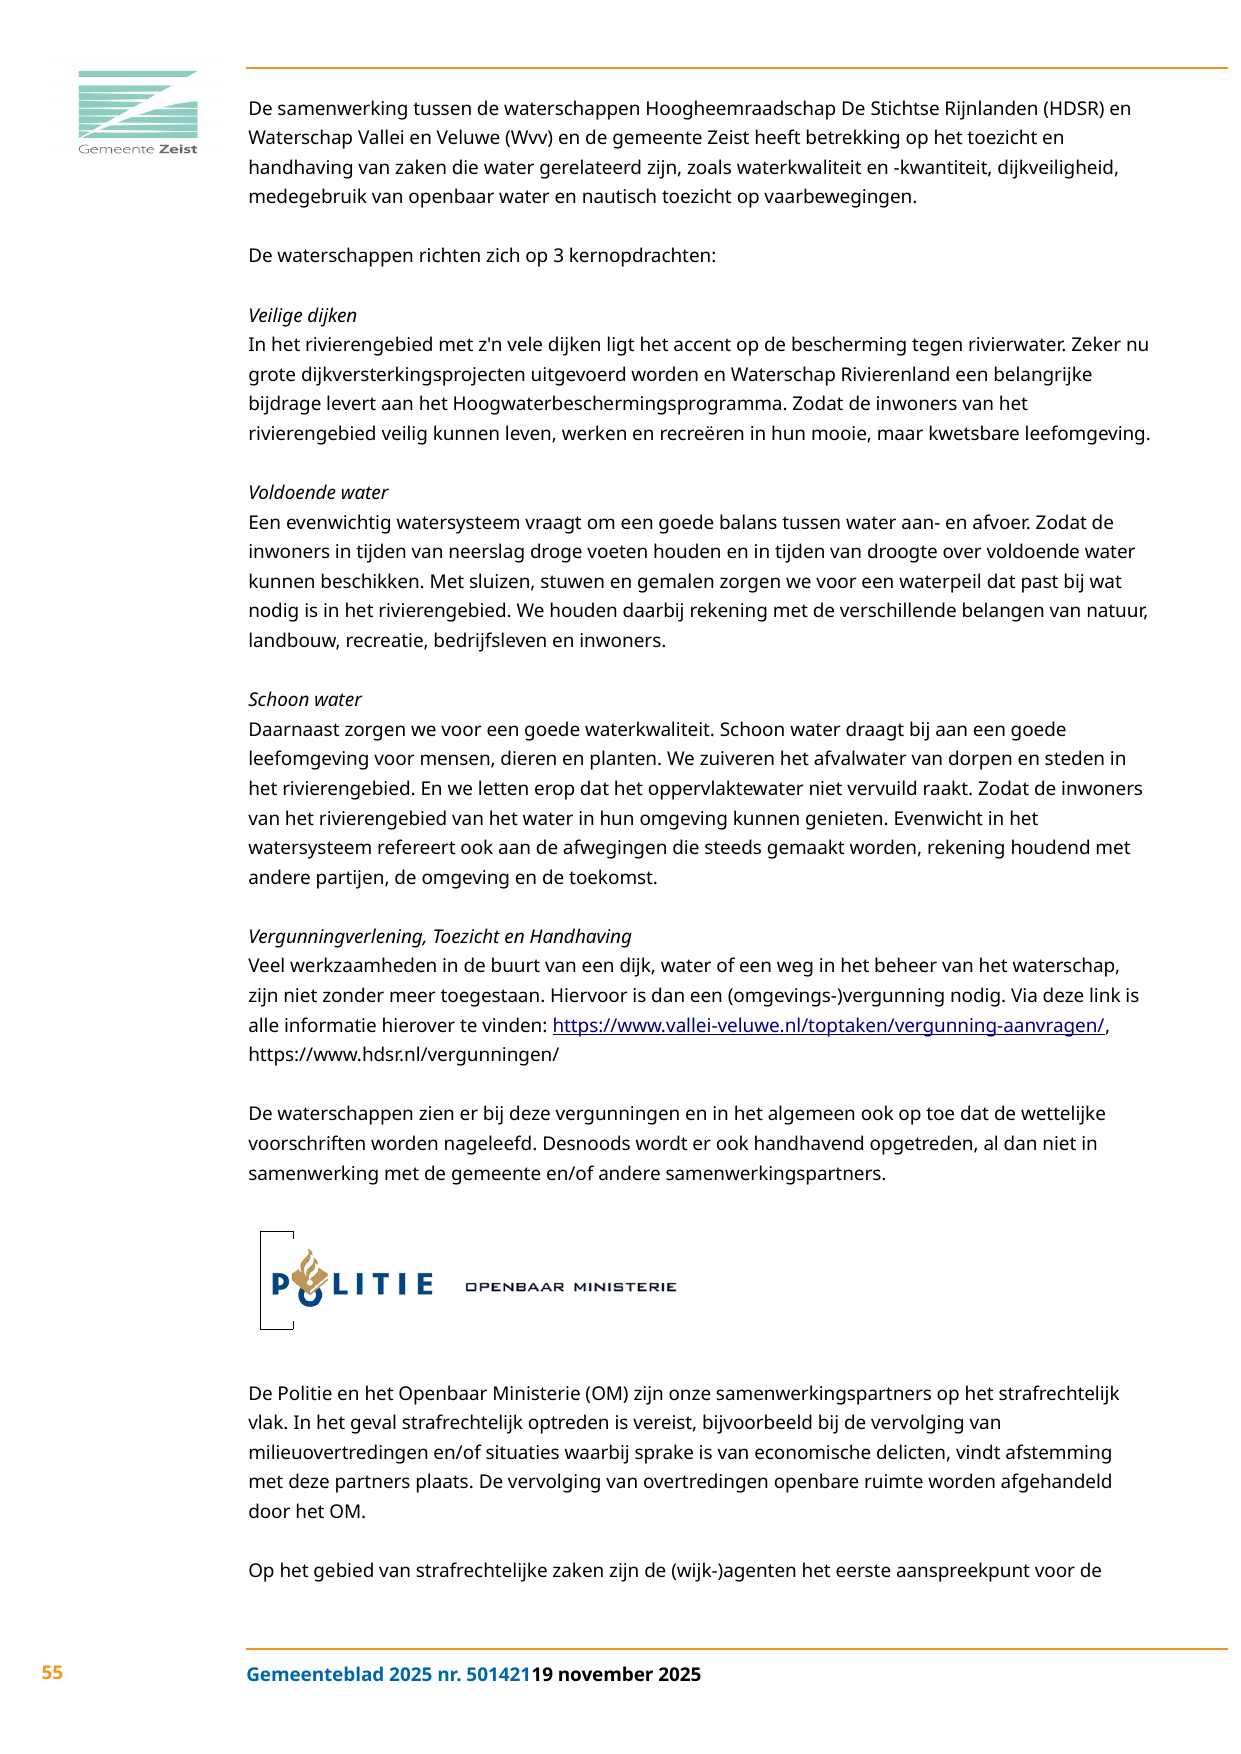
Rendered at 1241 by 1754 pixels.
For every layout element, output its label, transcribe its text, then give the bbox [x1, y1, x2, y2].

text De waterschappen richten zich op 3 kernopdrachten: [248, 243, 1152, 268]
text Een evenwichtig watersysteem vraagt om een goede balans tussen water aan- en afvoer. Zodat de inwoners in tijden van neerslag droge voeten houden en in tijden van droogte over voldoende water kunnen beschikken. Met sluizen, stuwen en gemalen zorgen we voor een waterpeil dat past bij wat nodig is in het rivierengebied. We houden daarbij rekening met de verschillende belangen van natuur, landbouw, recreatie, bedrijfsleven en inwoners. [248, 509, 1152, 653]
text De samenwerking tussen de waterschappen Hoogheemraadschap De Stichtse Rijnlanden (HDSR) en Waterschap Vallei en Veluwe (Wvv) en de gemeente Zeist heeft betrekking op het toezicht en handhaving van zaken die water gerelateerd zijn, zoals waterkwaliteit en -kwantiteit, dijkveiligheid, medegebruik van openbaar water en nautisch toezicht op vaarbewegingen. [248, 95, 1152, 209]
text Op het gebied van strafrechtelijke zaken zijn de (wijk-)agenten het eerste aanspreekpunt voor de [248, 1557, 1152, 1583]
text In het rivierengebied met z'n vele dijken ligt het accent op de bescherming tegen rivierwater. Zeker nu grote dijkversterkingsprojecten uitgevoerd worden en Waterschap Rivierenland een belangrijke bijdrage levert aan het Hoogwaterbeschermingsprogramma. Zodat de inwoners van het rivierengebied veilig kunnen leven, werken en recreëren in hun mooie, maar kwetsbare leefomgeving. [248, 331, 1152, 446]
text Voldoende water [248, 479, 1152, 505]
picture [41, 47, 231, 172]
text De waterschappen zien er bij deze vergunningen en in het algemeen ook op toe dat de wettelijke voorschriften worden nageleefd. Desnoods wordt er ook handhavend opgetreden, al dan niet in samenwerking met de gemeente en/of andere samenwerkingspartners. [248, 1101, 1152, 1186]
text De Politie en het Openbaar Ministerie (OM) zijn onze samenwerkingspartners op het strafrechtelijk vlak. In het geval strafrechtelijk optreden is vereist, bijvoorbeeld bij de vervolging van milieuovertredingen en/of situaties waarbij sprake is van economische delicten, vindt afstemming met deze partners plaats. De vervolging van overtredingen openbare ruimte worden afgehandeld door het OM. [248, 1380, 1152, 1524]
text Schoon water [248, 686, 1152, 712]
text Veel werkzaamheden in de buurt van een dijk, water of een weg in het beheer van het waterschap, zijn niet zonder meer toegestaan. Hiervoor is dan een (omgevings-)vergunning nodig. Via deze link is alle informatie hierover te vinden: https://www.vallei-veluwe.nl/toptaken/vergunning-aanvragen/, https://www.hdsr.nl/vergunningen/ [248, 953, 1152, 1067]
text Vergunningverlening, Toezicht en Handhaving [248, 923, 1152, 949]
text Veilige dijken [248, 302, 1152, 328]
picture [268, 1239, 683, 1321]
text Daarnaast zorgen we voor een goede waterkwaliteit. Schoon water draagt bij aan een goede leefomgeving voor mensen, dieren en planten. We zuiveren het afvalwater van dorpen en steden in het rivierengebied. En we letten erop dat het oppervlaktewater niet vervuild raakt. Zodat de inwoners van het rivierengebied van het water in hun omgeving kunnen genieten. Evenwicht in het watersysteem refereert ook aan de afwegingen die steeds gemaakt worden, rekening houdend met andere partijen, de omgeving en de toekomst. [248, 716, 1152, 890]
